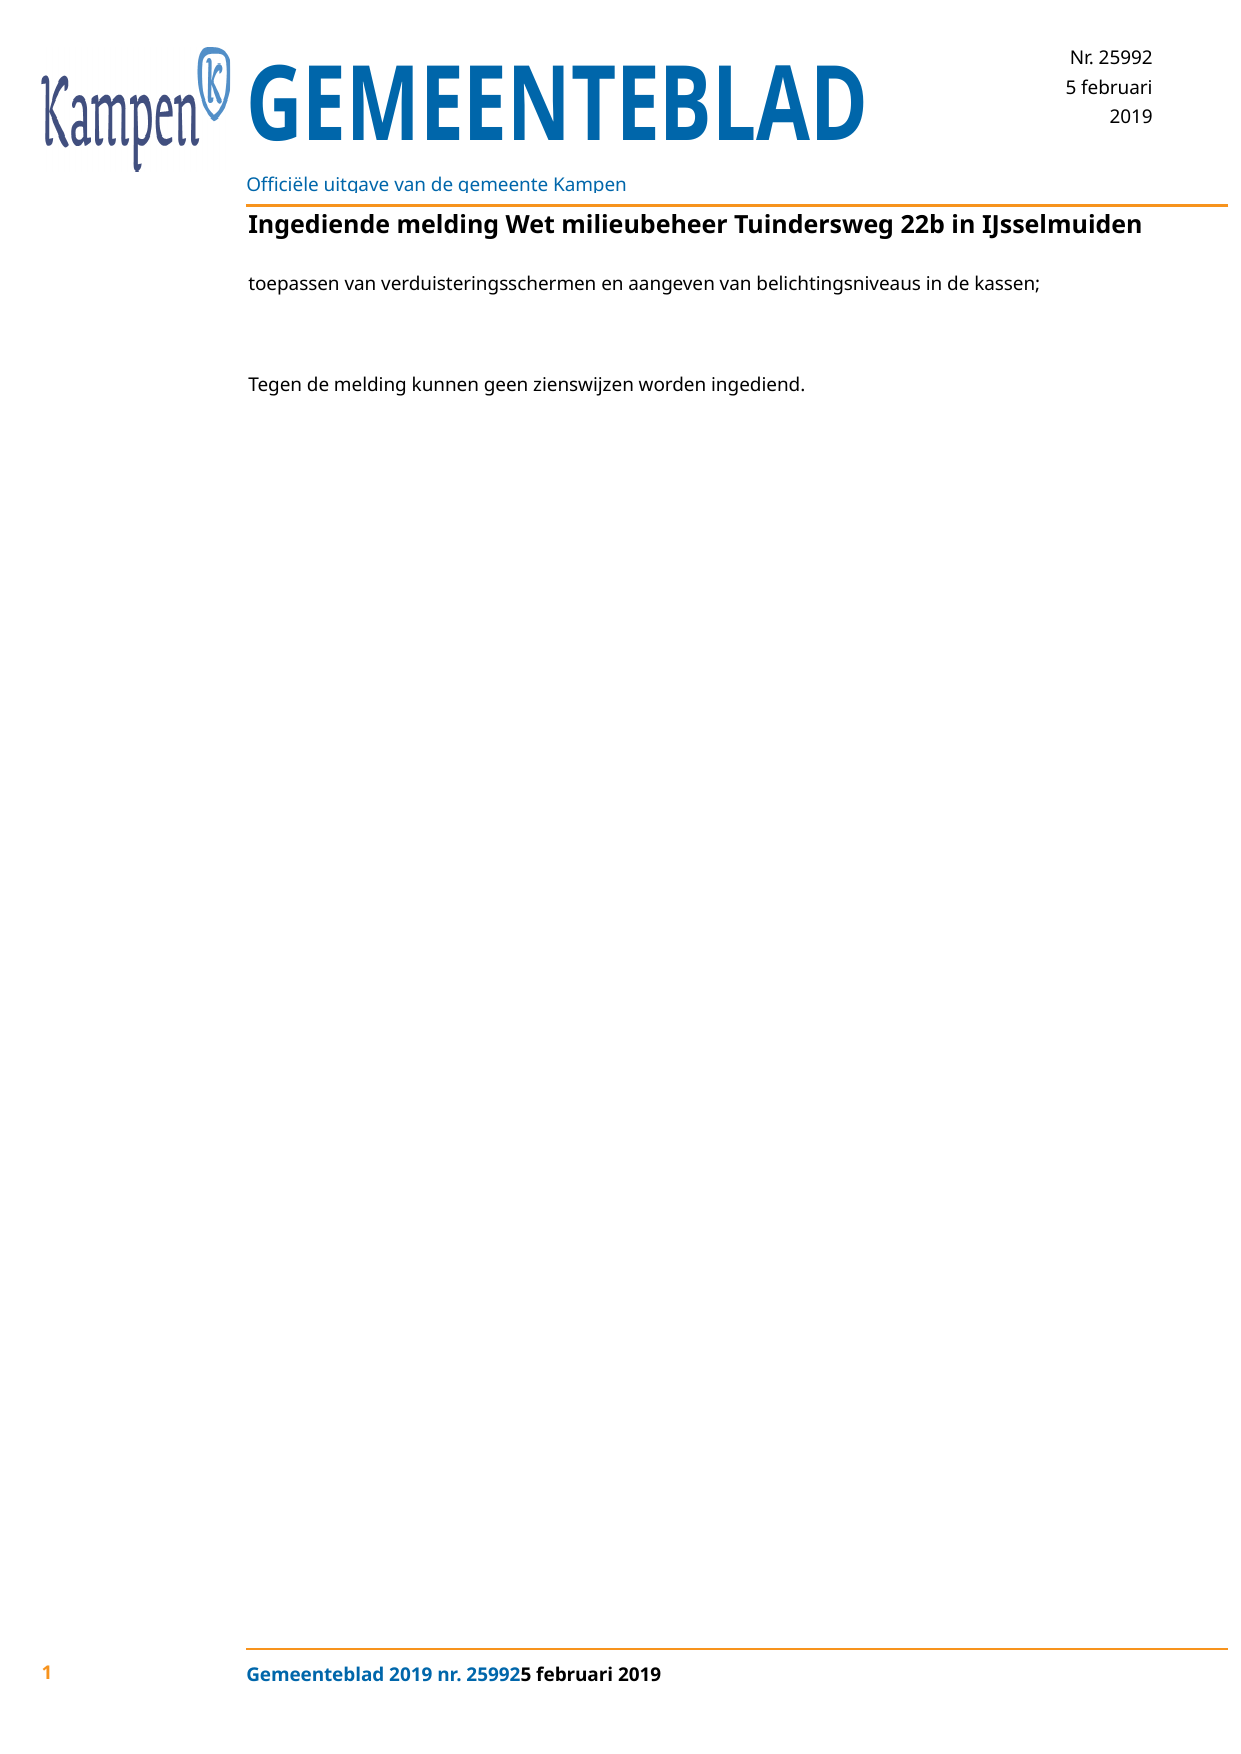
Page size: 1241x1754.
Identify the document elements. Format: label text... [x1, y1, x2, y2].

text toepassen van verduisteringsschermen en aangeven van belichtingsniveaus in de kassen; [248, 270, 1152, 296]
text Tegen de melding kunnen geen zienswijzen worden ingediend. [248, 371, 1152, 397]
text Ingediende melding Wet milieubeheer Tuindersweg 22b in IJsselmuiden [248, 207, 1152, 241]
picture [41, 47, 231, 172]
